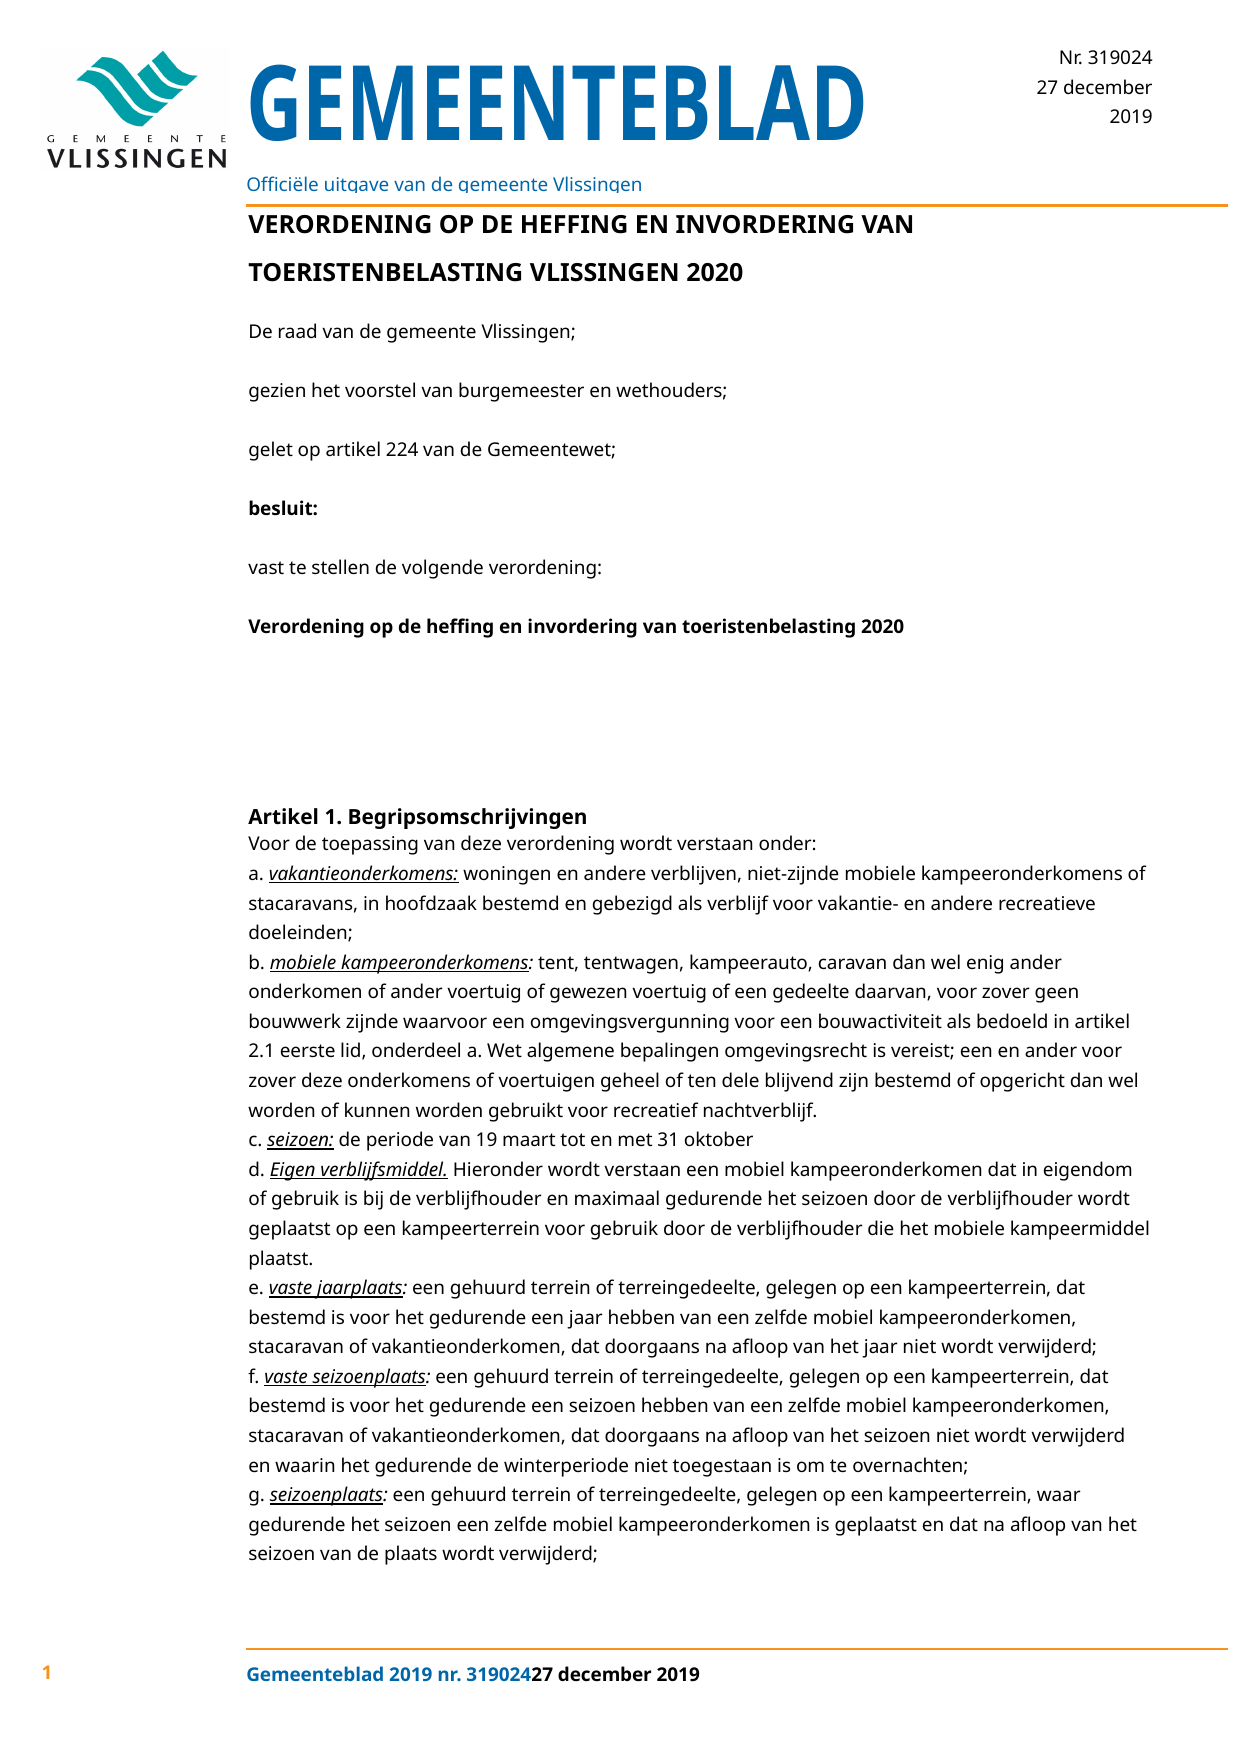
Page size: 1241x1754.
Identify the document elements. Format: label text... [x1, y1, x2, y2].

text b. mobiele kampeeronderkomens: tent, tentwagen, kampeerauto, caravan dan wel enig ander onderkomen of ander voertuig of gewezen voertuig of een gedeelte daarvan, voor zover geen bouwwerk zijnde waarvoor een omgevingsvergunning voor een bouwactiviteit als bedoeld in artikel 2.1 eerste lid, onderdeel a. Wet algemene bepalingen omgevingsrecht is vereist; een en ander voor zover deze onderkomens of voertuigen geheel of ten dele blijvend zijn bestemd of opgericht dan wel worden of kunnen worden gebruikt voor recreatief nachtverblijf. [248, 949, 1152, 1123]
text Verordening op de heffing en invordering van toeristenbelasting 2020 [248, 614, 1152, 639]
text f. vaste seizoenplaats: een gehuurd terrein of terreingedeelte, gelegen op een kampeerterrein, dat bestemd is voor het gedurende een seizoen hebben van een zelfde mobiel kampeeronderkomen, stacaravan of vakantieonderkomen, dat doorgaans na afloop van het seizoen niet wordt verwijderd en waarin het gedurende de winterperiode niet toegestaan is om te overnachten; [248, 1363, 1152, 1478]
text Voor de toepassing van deze verordening wordt verstaan onder: [248, 831, 1152, 856]
text gezien het voorstel van burgemeester en wethouders; [248, 377, 1152, 403]
text e. vaste jaarplaats: een gehuurd terrein of terreingedeelte, gelegen op een kampeerterrein, dat bestemd is voor het gedurende een jaar hebben van een zelfde mobiel kampeeronderkomen, stacaravan of vakantieonderkomen, dat doorgaans na afloop van het jaar niet wordt verwijderd; [248, 1274, 1152, 1359]
text c. seizoen: de periode van 19 maart tot en met 31 oktober [248, 1126, 1152, 1152]
text vast te stellen de volgende verordening: [248, 554, 1152, 580]
text VERORDENING OP DE HEFFING EN INVORDERING VAN TOERISTENBELASTING VLISSINGEN 2020 [248, 207, 1152, 288]
text Artikel 1. Begripsomschrijvingen [248, 802, 1152, 831]
picture [41, 47, 231, 172]
text a. vakantieonderkomens: woningen en andere verblijven, niet-zijnde mobiele kampeeronderkomens of stacaravans, in hoofdzaak bestemd en gebezigd als verblijf voor vakantie- en andere recreatieve doeleinden; [248, 860, 1152, 945]
text besluit: [248, 495, 1152, 521]
text gelet op artikel 224 van de Gemeentewet; [248, 436, 1152, 462]
text d. Eigen verblijfsmiddel. Hieronder wordt verstaan een mobiel kampeeronderkomen dat in eigendom of gebruik is bij de verblijfhouder en maximaal gedurende het seizoen door de verblijfhouder wordt geplaatst op een kampeerterrein voor gebruik door de verblijfhouder die het mobiele kampeermiddel plaatst. [248, 1156, 1152, 1271]
text De raad van de gemeente Vlissingen; [248, 318, 1152, 344]
text g. seizoenplaats: een gehuurd terrein of terreingedeelte, gelegen op een kampeerterrein, waar gedurende het seizoen een zelfde mobiel kampeeronderkomen is geplaatst en dat na afloop van het seizoen van de plaats wordt verwijderd; [248, 1481, 1152, 1566]
